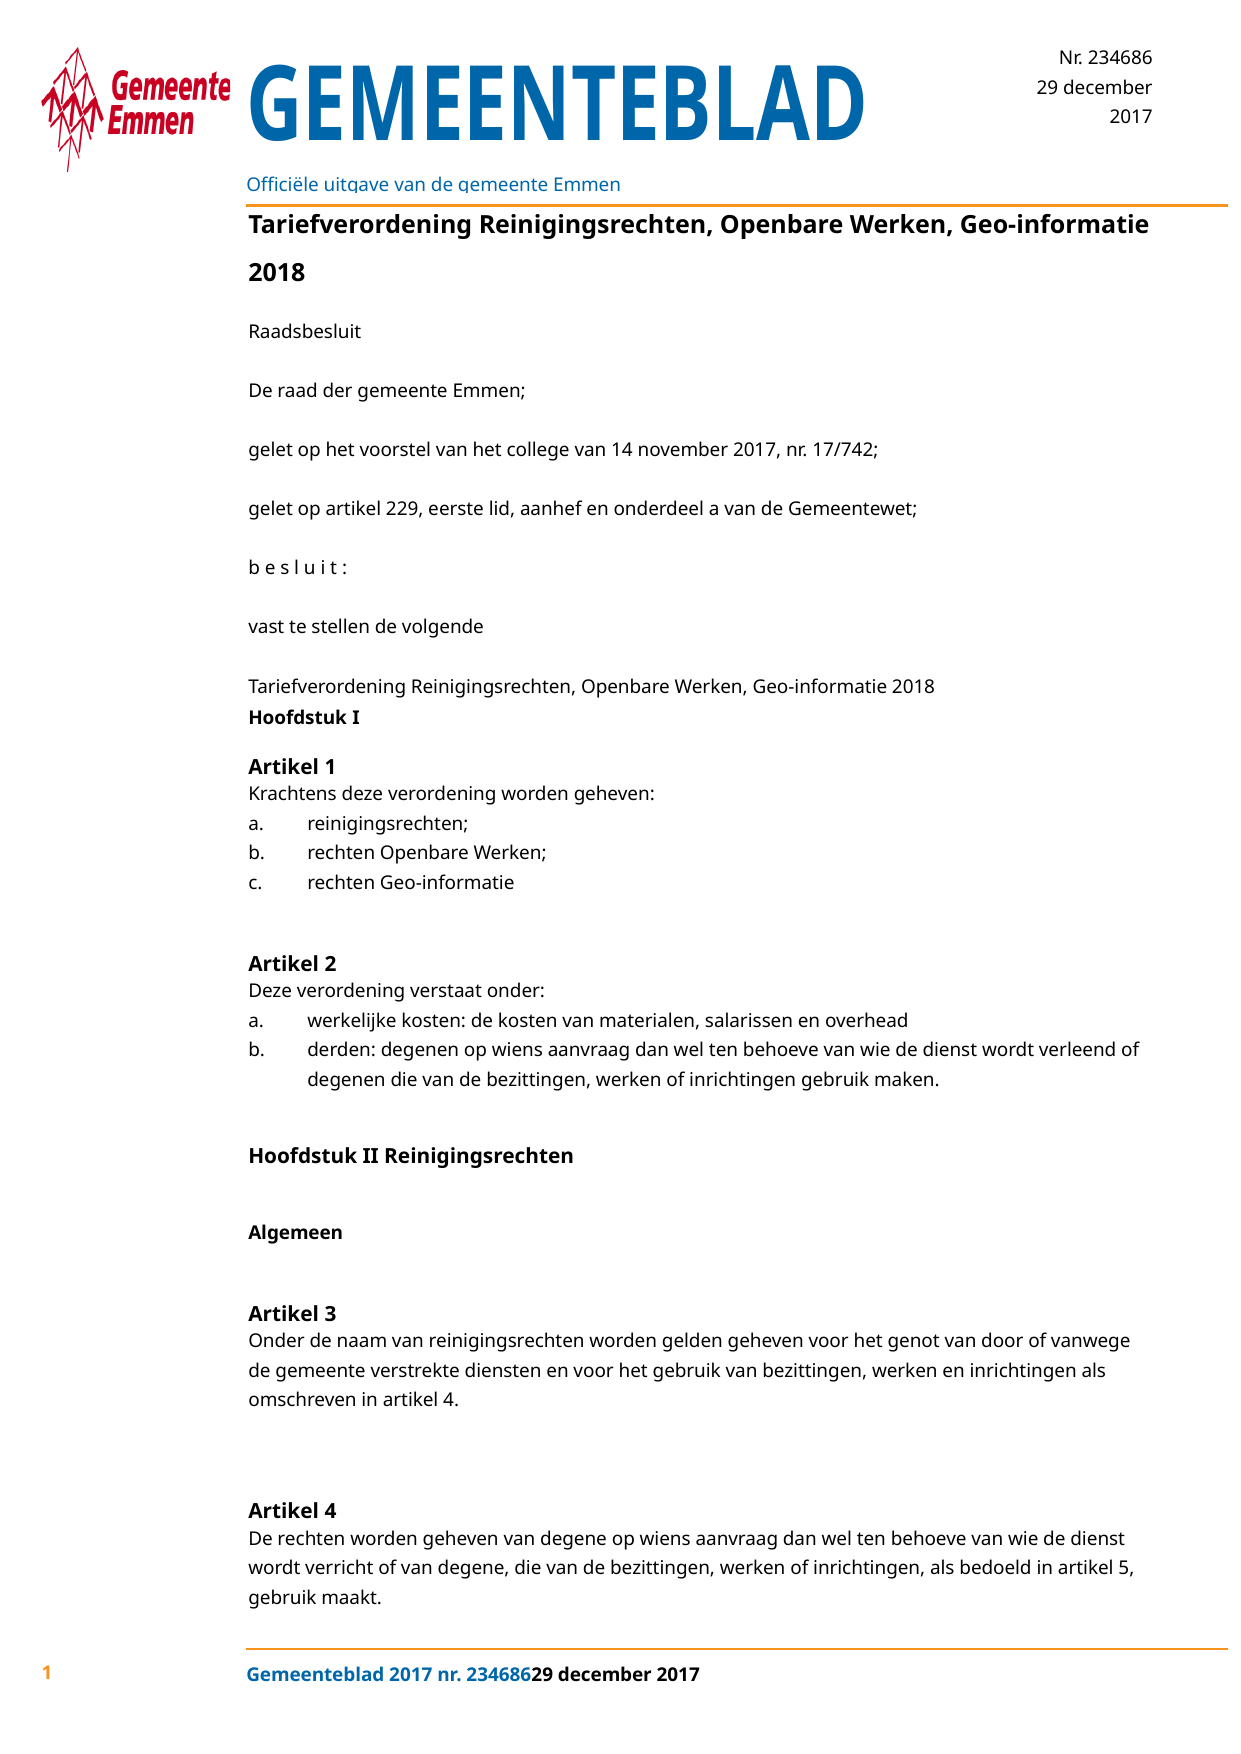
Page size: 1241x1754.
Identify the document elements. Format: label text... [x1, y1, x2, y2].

text Tariefverordening Reinigingsrechten, Openbare Werken, Geo-informatie 2018 [248, 673, 1152, 699]
text Onder de naam van reinigingsrechten worden gelden geheven voor het genot van door of vanwege de gemeente verstrekte diensten en voor het gebruik van bezittingen, werken en inrichtingen als omschreven in artikel 4. [248, 1327, 1152, 1412]
text vast te stellen de volgende [248, 614, 1152, 639]
text De raad der gemeente Emmen; [248, 377, 1152, 403]
text Hoofdstuk II Reinigingsrechten [248, 1141, 1152, 1170]
picture [41, 47, 231, 172]
list rechten Openbare Werken; [248, 839, 1152, 865]
list reinigingsrechten; [248, 810, 1152, 836]
list werkelijke kosten: de kosten van materialen, salarissen en overhead [248, 1007, 1152, 1033]
text gelet op artikel 229, eerste lid, aanhef en onderdeel a van de Gemeentewet; [248, 495, 1152, 521]
list rechten Geo-informatie [248, 869, 1152, 895]
text Artikel 1 [248, 752, 1152, 780]
text gelet op het voorstel van het college van 14 november 2017, nr. 17/742; [248, 436, 1152, 462]
text Krachtens deze verordening worden geheven: [248, 780, 1152, 806]
text Raadsbesluit [248, 318, 1152, 344]
text b e s l u i t : [248, 554, 1152, 580]
text De rechten worden geheven van degene op wiens aanvraag dan wel ten behoeve van wie de dienst wordt verricht of van degene, die van de bezittingen, werken of inrichtingen, als bedoeld in artikel 5, gebruik maakt. [248, 1525, 1152, 1609]
text Tariefverordening Reinigingsrechten, Openbare Werken, Geo-informatie 2018 [248, 207, 1152, 288]
text Hoofdstuk I [248, 702, 1152, 731]
text Artikel 3 [248, 1299, 1152, 1327]
text Artikel 2 [248, 949, 1152, 977]
text Artikel 4 [248, 1496, 1152, 1525]
text Algemeen [248, 1219, 1152, 1245]
list derden: degenen op wiens aanvraag dan wel ten behoeve van wie de dienst wordt verleend of degenen die van de bezittingen, werken of inrichtingen gebruik maken. [248, 1037, 1152, 1092]
text Deze verordening verstaat onder: [248, 977, 1152, 1003]
